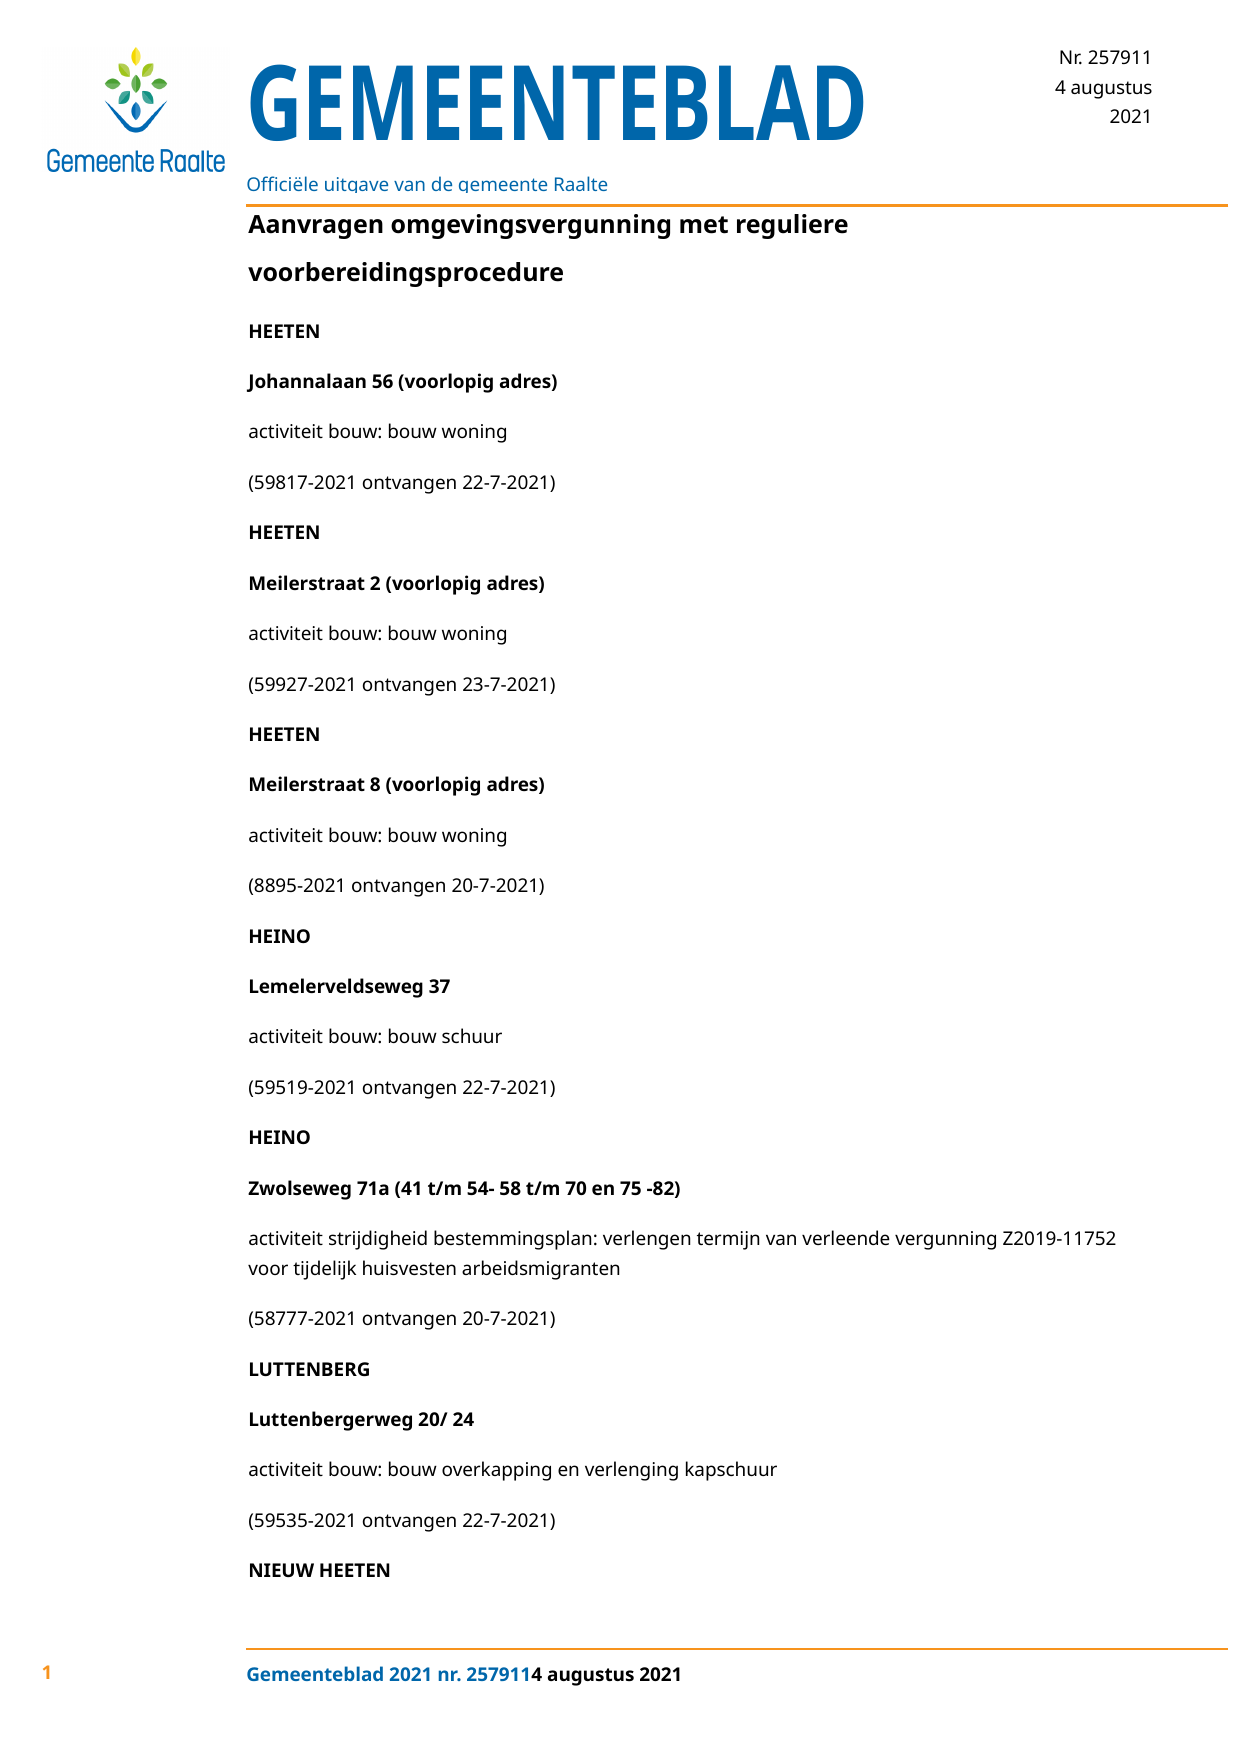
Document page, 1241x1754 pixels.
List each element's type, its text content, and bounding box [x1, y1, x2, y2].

text HEETEN [248, 519, 1152, 545]
text (8895-2021 ontvangen 20-7-2021) [248, 872, 1152, 898]
picture [41, 47, 231, 172]
text activiteit bouw: bouw overkapping en verlenging kapschuur [248, 1457, 1152, 1482]
text Luttenbergerweg 20/ 24 [248, 1406, 1152, 1432]
text HEINO [248, 1124, 1152, 1150]
text Meilerstraat 8 (voorlopig adres) [248, 772, 1152, 797]
text (59535-2021 ontvangen 22-7-2021) [248, 1507, 1152, 1533]
text activiteit bouw: bouw woning [248, 620, 1152, 646]
text Meilerstraat 2 (voorlopig adres) [248, 570, 1152, 596]
text (59927-2021 ontvangen 23-7-2021) [248, 671, 1152, 697]
text activiteit bouw: bouw woning [248, 822, 1152, 848]
text Johannalaan 56 (voorlopig adres) [248, 368, 1152, 394]
text (59519-2021 ontvangen 22-7-2021) [248, 1074, 1152, 1100]
text (58777-2021 ontvangen 20-7-2021) [248, 1305, 1152, 1331]
text LUTTENBERG [248, 1356, 1152, 1382]
text HEETEN [248, 721, 1152, 747]
text activiteit bouw: bouw woning [248, 419, 1152, 444]
text (59817-2021 ontvangen 22-7-2021) [248, 469, 1152, 495]
text activiteit bouw: bouw schuur [248, 1024, 1152, 1049]
text activiteit strijdigheid bestemmingsplan: verlengen termijn van verleende vergunning Z2019-11752 voor tijdelijk huisvesten arbeidsmigranten [248, 1225, 1152, 1281]
text Aanvragen omgevingsvergunning met reguliere voorbereidingsprocedure [248, 207, 1152, 288]
text NIEUW HEETEN [248, 1557, 1152, 1583]
text HEINO [248, 923, 1152, 949]
text Zwolseweg 71a (41 t/m 54- 58 t/m 70 en 75 -82) [248, 1175, 1152, 1201]
text HEETEN [248, 318, 1152, 344]
text Lemelerveldseweg 37 [248, 973, 1152, 999]
